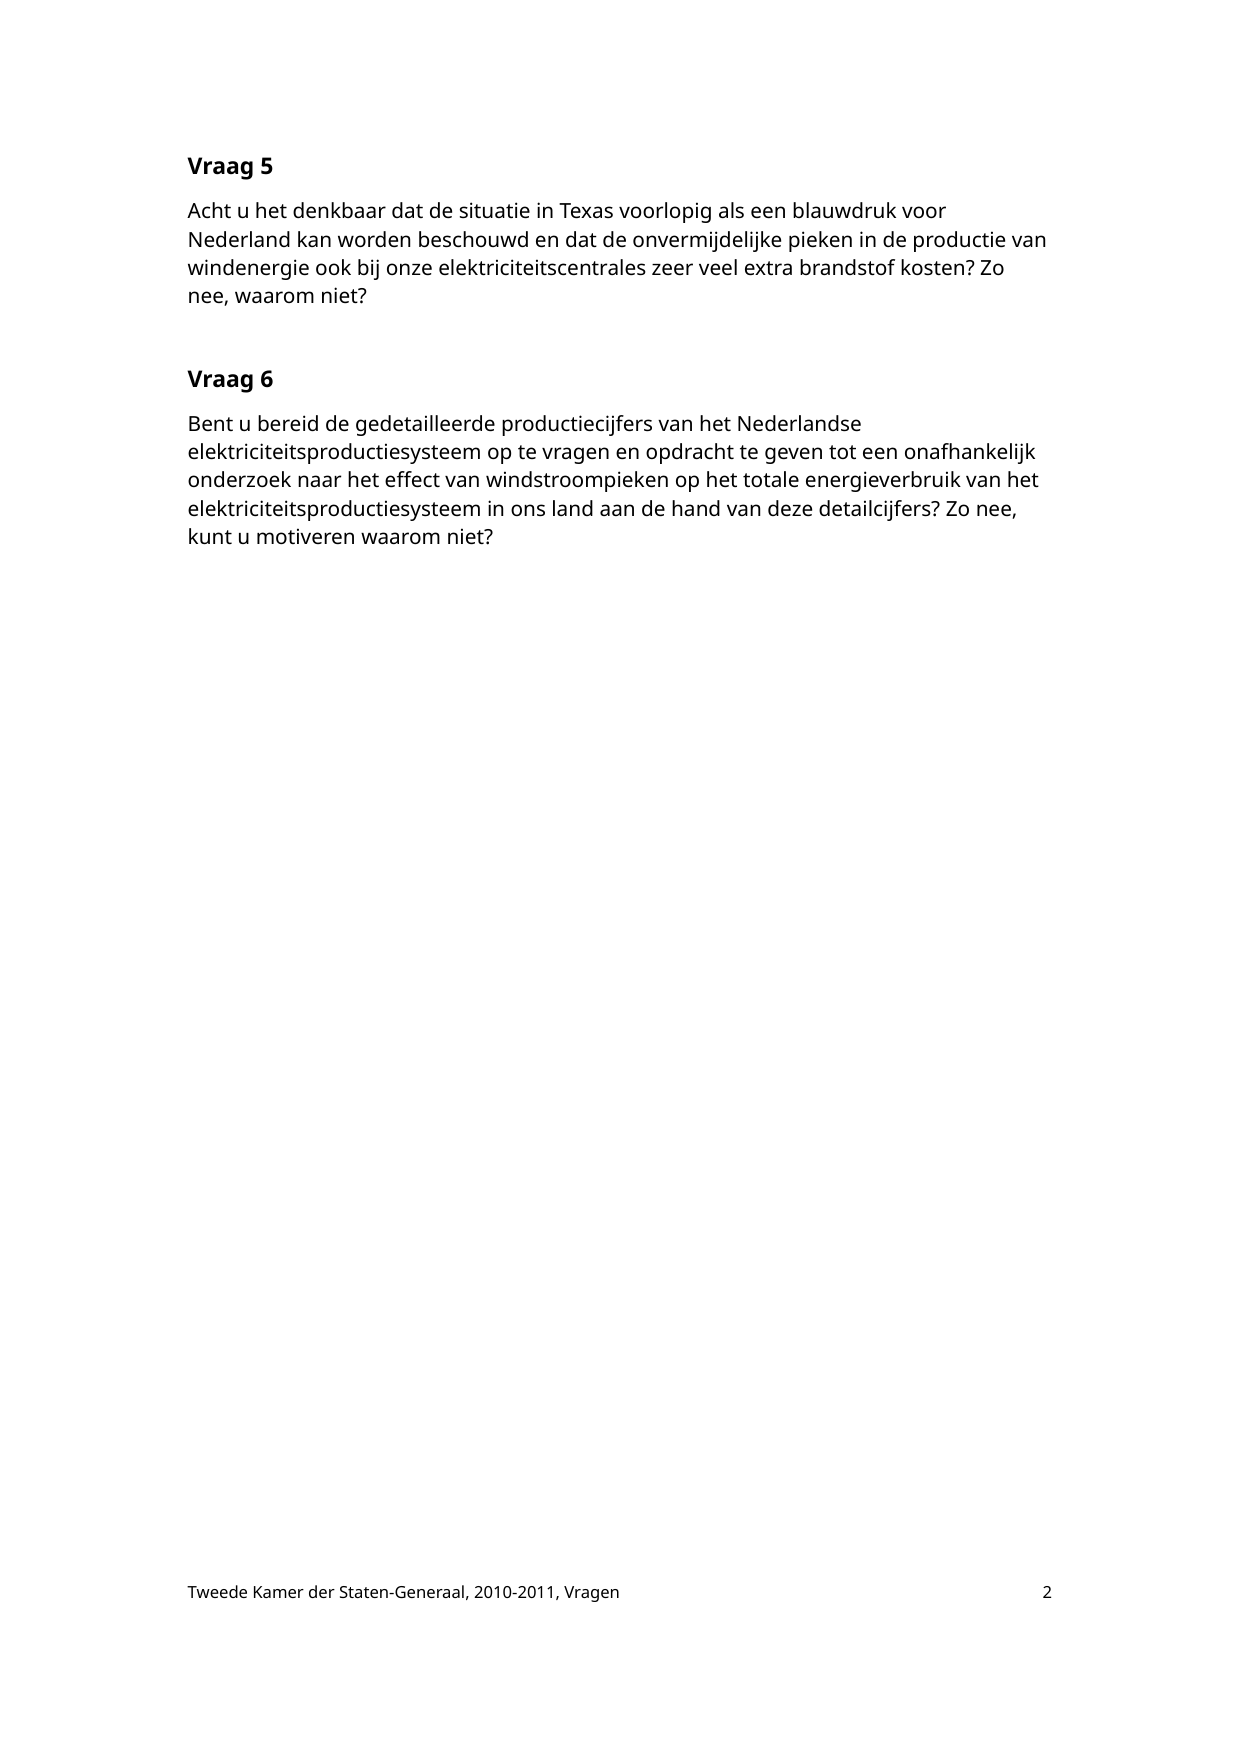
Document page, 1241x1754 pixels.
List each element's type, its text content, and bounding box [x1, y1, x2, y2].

subtitle Vraag 6 [187, 362, 1053, 394]
text Acht u het denkbaar dat de situatie in Texas voorlopig als een blauwdruk voor Nederland kan worden beschouwd en dat de onvermijdelijke pieken in de productie van windenergie ook bij onze elektriciteitscentrales zeer veel extra brandstof kosten? Zo nee, waarom niet? [187, 196, 1053, 310]
subtitle Vraag 5 [187, 150, 1053, 181]
text Bent u bereid de gedetailleerde productiecijfers van het Nederlandse elektriciteitsproductiesysteem op te vragen en opdracht te geven tot een onafhankelijk onderzoek naar het effect van windstroompieken op het totale energieverbruik van het elektriciteitsproductiesysteem in ons land aan de hand van deze detailcijfers? Zo nee, kunt u motiveren waarom niet? [187, 409, 1053, 551]
